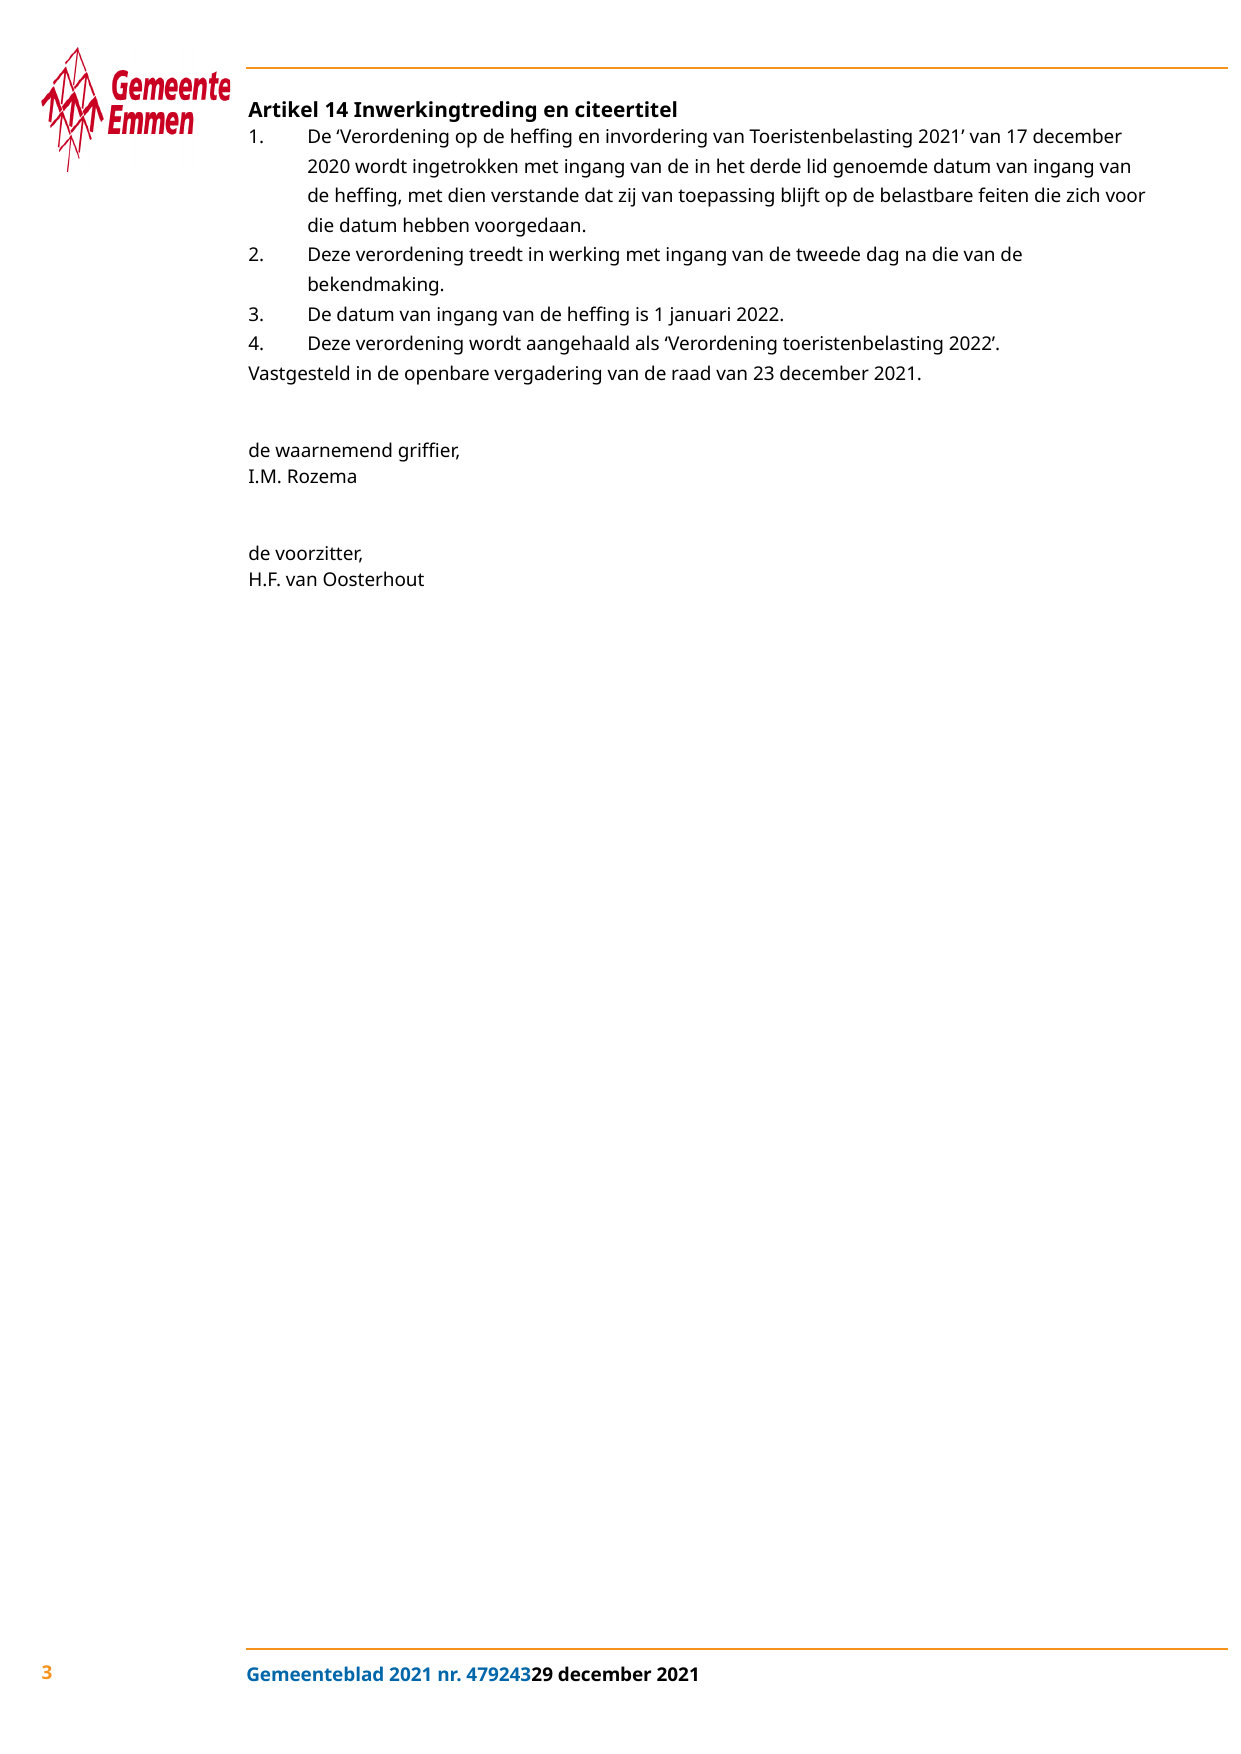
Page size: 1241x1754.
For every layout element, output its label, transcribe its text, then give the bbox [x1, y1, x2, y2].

text de voorzitter, [248, 540, 1152, 566]
list De ‘Verordening op de heffing en invordering van Toeristenbelasting 2021’ van 17 december 2020 wordt ingetrokken met ingang van de in het derde lid genoemde datum van ingang van de heffing, met dien verstande dat zij van toepassing blijft op de belastbare feiten die zich voor die datum hebben voorgedaan. [248, 123, 1152, 238]
text Vastgesteld in de openbare vergadering van de raad van 23 december 2021. [248, 360, 1152, 386]
text de waarnemend griffier, [248, 437, 1152, 463]
text Artikel 14 Inwerkingtreding en citeertitel [248, 95, 1152, 123]
list De datum van ingang van de heffing is 1 januari 2022. [248, 301, 1152, 326]
list Deze verordening wordt aangehaald als ‘Verordening toeristenbelasting 2022’. [248, 330, 1152, 356]
text I.M. Rozema [248, 463, 1152, 488]
picture [41, 47, 231, 172]
list Deze verordening treedt in werking met ingang van de tweede dag na die van de bekendmaking. [248, 242, 1152, 297]
text H.F. van Oosterhout [248, 566, 1152, 591]
